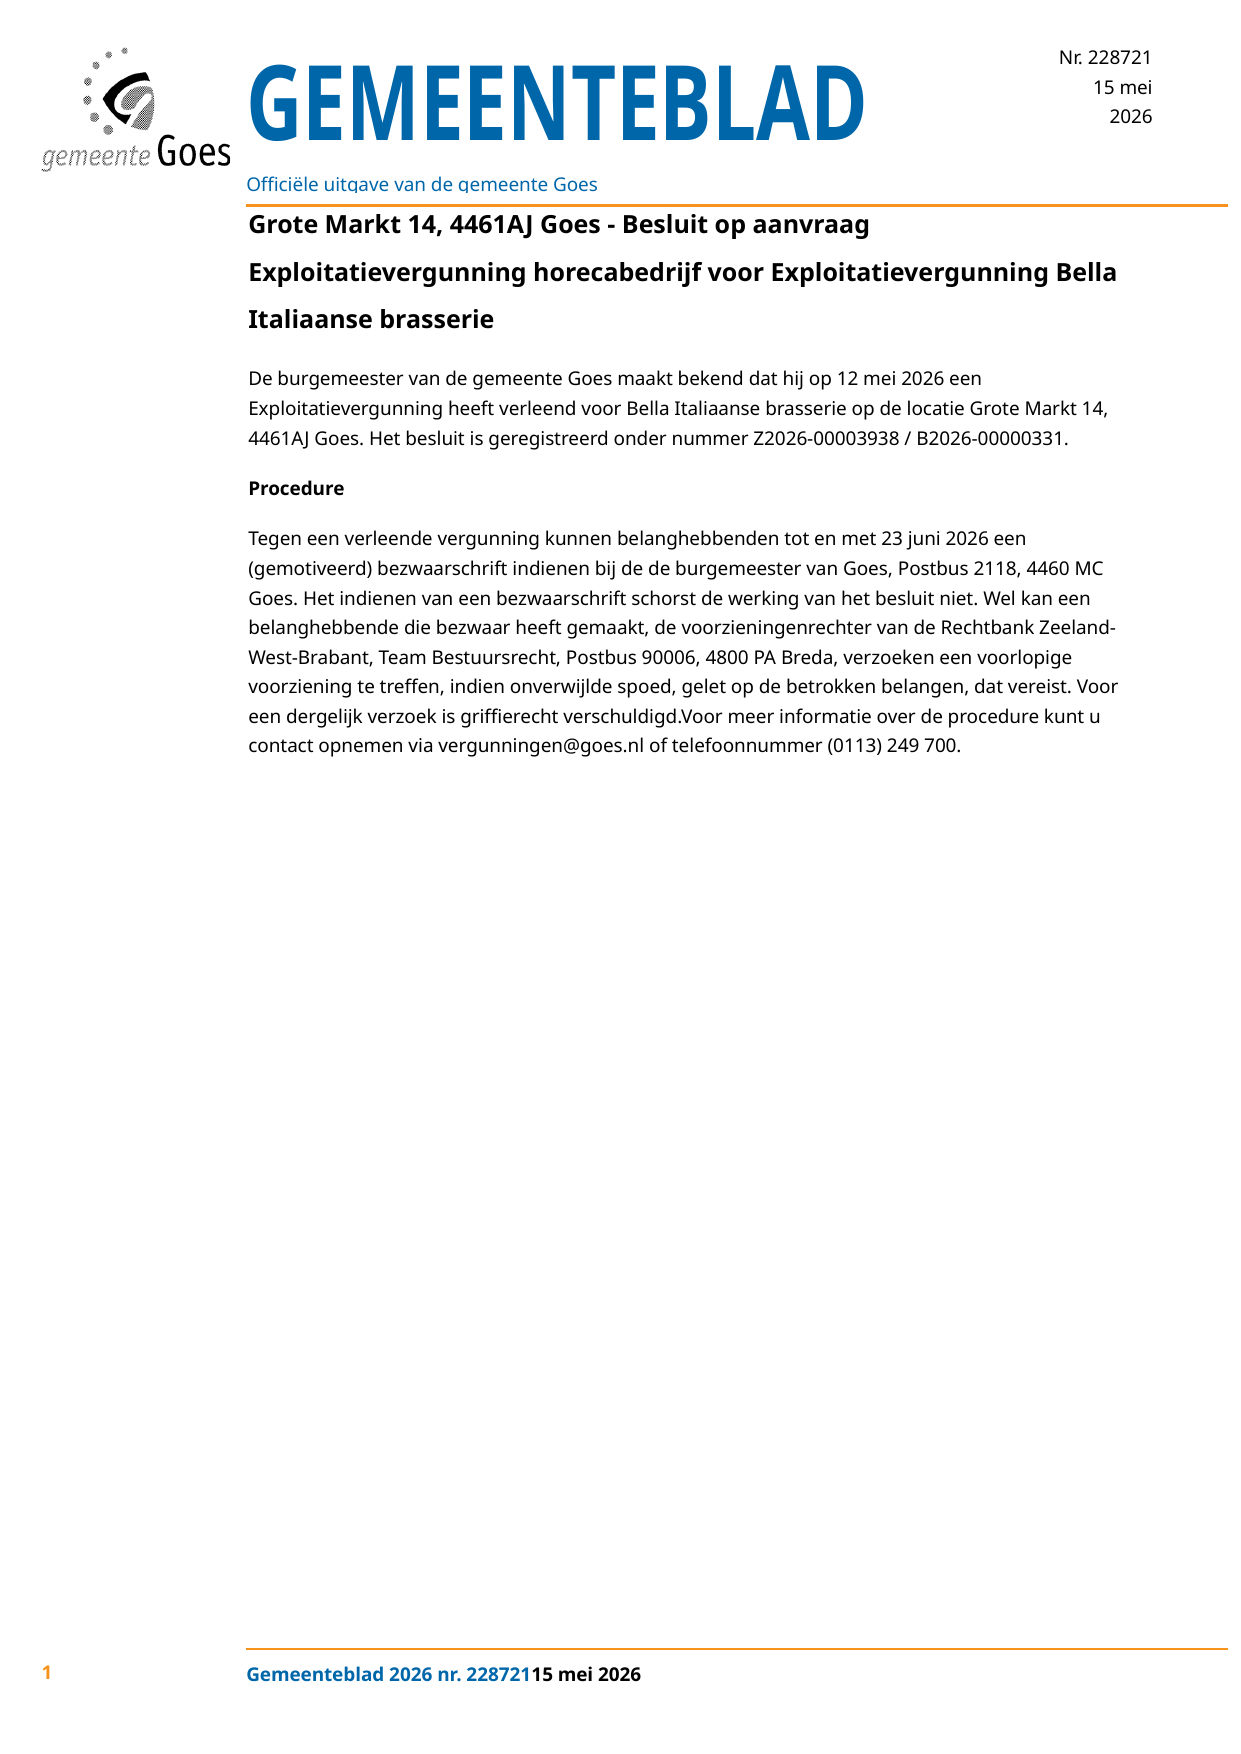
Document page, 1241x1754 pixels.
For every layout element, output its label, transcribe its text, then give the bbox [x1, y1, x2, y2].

text Tegen een verleende vergunning kunnen belanghebbenden tot en met 23 juni 2026 een (gemotiveerd) bezwaarschrift indienen bij de de burgemeester van Goes, Postbus 2118, 4460 MC Goes. Het indienen van een bezwaarschrift schorst de werking van het besluit niet. Wel kan een belanghebbende die bezwaar heeft gemaakt, de voorzieningenrechter van de Rechtbank Zeeland-West-Brabant, Team Bestuursrecht, Postbus 90006, 4800 PA Breda, verzoeken een voorlopige voorziening te treffen, indien onverwijlde spoed, gelet op de betrokken belangen, dat vereist. Voor een dergelijk verzoek is griffierecht verschuldigd.Voor meer informatie over de procedure kunt u contact opnemen via vergunningen@goes.nl of telefoonnummer (0113) 249 700. [248, 526, 1152, 758]
picture [41, 47, 231, 172]
text Grote Markt 14, 4461AJ Goes - Besluit op aanvraag Exploitatievergunning horecabedrijf voor Exploitatievergunning Bella Italiaanse brasserie [248, 207, 1152, 336]
text Procedure [248, 475, 1152, 501]
text De burgemeester van de gemeente Goes maakt bekend dat hij op 12 mei 2026 een Exploitatievergunning heeft verleend voor Bella Italiaanse brasserie op de locatie Grote Markt 14, 4461AJ Goes. Het besluit is geregistreerd onder nummer Z2026-00003938 / B2026-00000331. [248, 366, 1152, 450]
